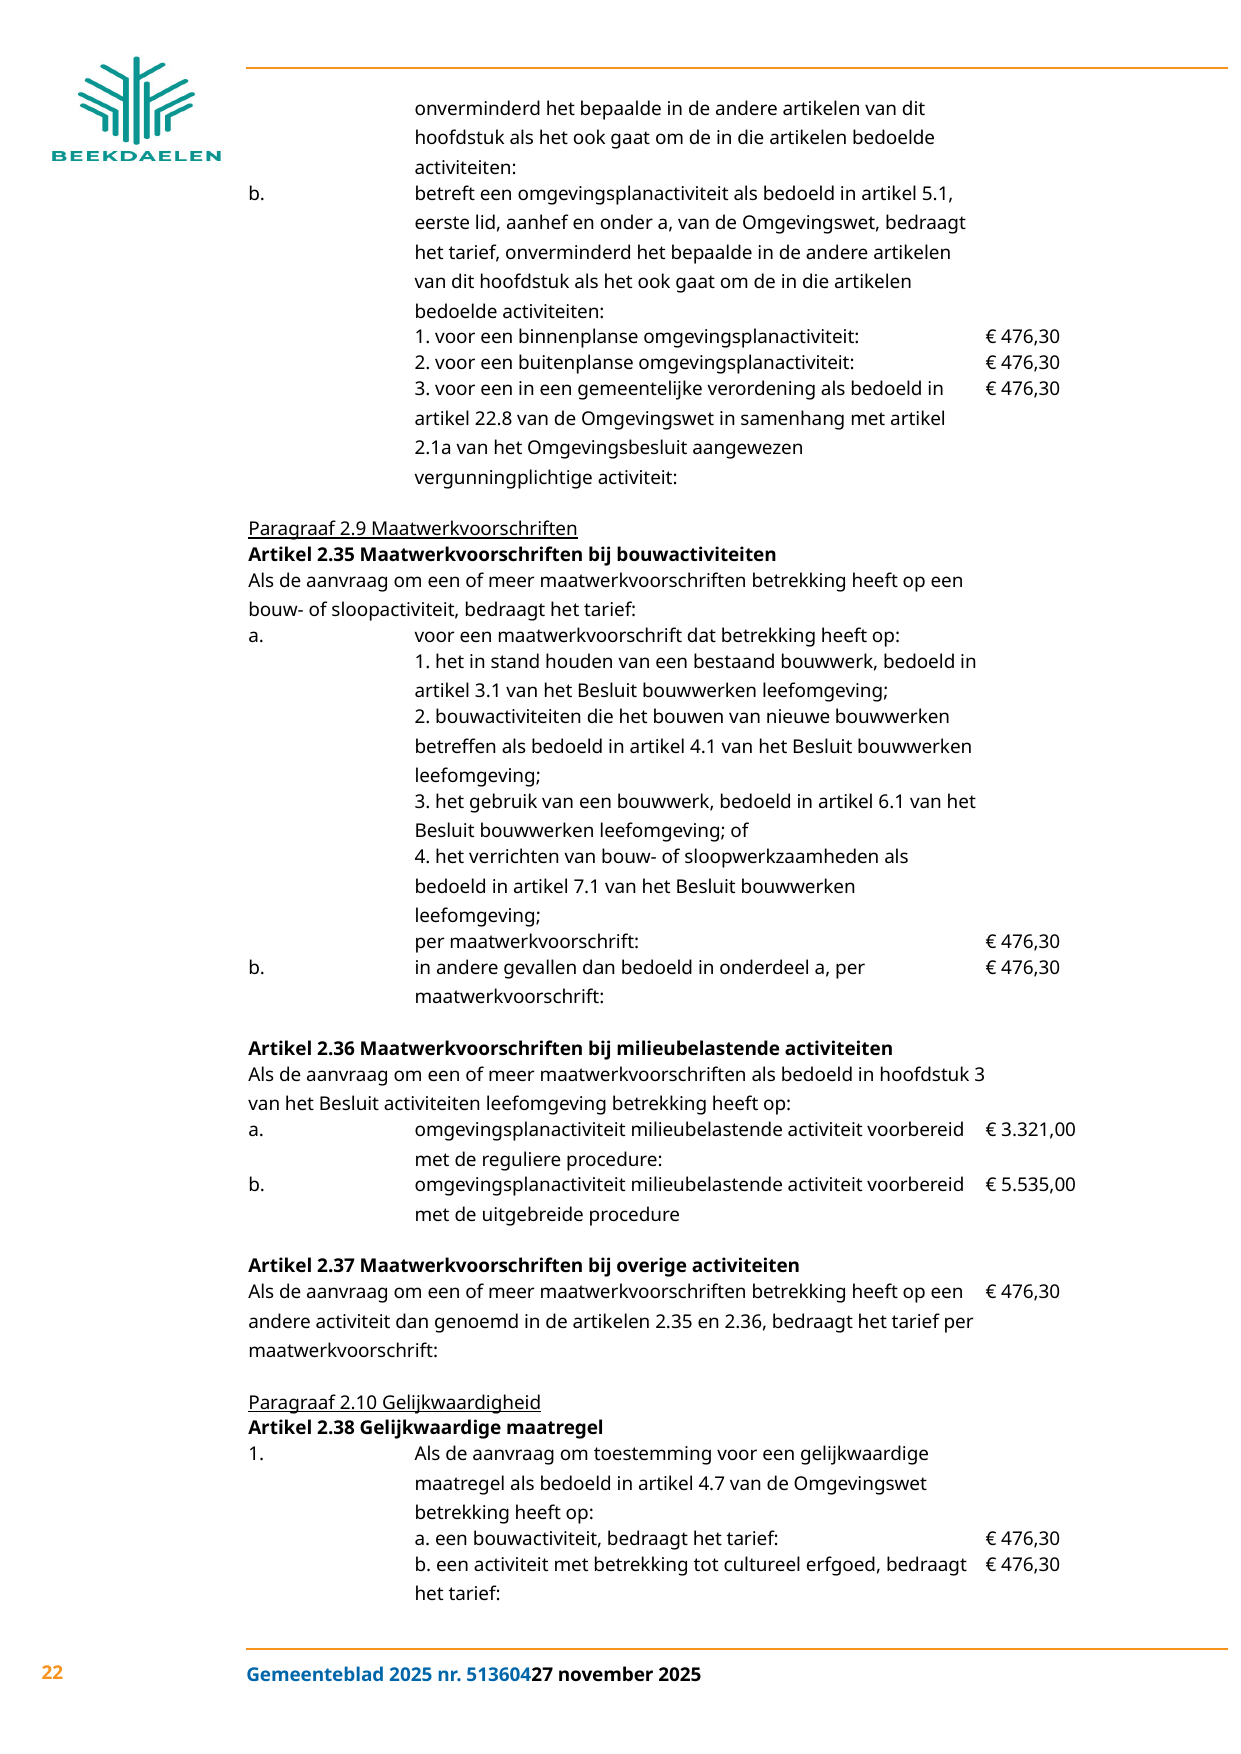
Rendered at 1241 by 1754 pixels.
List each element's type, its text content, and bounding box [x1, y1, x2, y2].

table_cell Artikel 2.35 Maatwerkvoorschriften bij bouwactiviteiten [248, 541, 985, 567]
table_cell Als de aanvraag om een of meer maatwerkvoorschriften betrekking heeft op een andere activiteit dan genoemd in de artikelen 2.35 en 2.36, bedraagt het tarief per maatwerkvoorschrift: [248, 1278, 985, 1363]
table_cell Paragraaf 2.9 Maatwerkvoorschriften [248, 515, 1152, 541]
table_cell [985, 788, 1152, 843]
table_cell € 476,30 [985, 1525, 1152, 1551]
table_cell [985, 622, 1152, 648]
table_cell a. [248, 1116, 414, 1171]
table_cell Artikel 2.38 Gelijkwaardige maatregel [248, 1415, 985, 1440]
table_cell omgevingsplanactiviteit milieubelastende activiteit voorbereid met de reguliere procedure: [414, 1116, 985, 1171]
table_cell [985, 1415, 1152, 1440]
table_cell betreft een omgevingsplanactiviteit als bedoeld in artikel 5.1, eerste lid, aanhef en onder a, van de Omgevingswet, bedraagt het tarief, onverminderd het bepaalde in de andere artikelen van dit hoofdstuk als het ook gaat om de in die artikelen bedoelde activiteiten: [414, 180, 985, 324]
table_cell [985, 1440, 1152, 1525]
table_cell b. een activiteit met betrekking tot cultureel erfgoed, bedraagt het tarief: [414, 1551, 985, 1606]
table_cell 1. [248, 1440, 414, 1525]
table_cell [985, 567, 1152, 622]
table_cell € 476,30 [985, 350, 1152, 375]
table_cell 3. het gebruik van een bouwwerk, bedoeld in artikel 6.1 van het Besluit bouwwerken leefomgeving; of [414, 788, 985, 843]
table_cell onverminderd het bepaalde in de andere artikelen van dit hoofdstuk als het ook gaat om de in die artikelen bedoelde activiteiten: [414, 95, 985, 180]
table_cell [248, 1525, 414, 1551]
table_cell in andere gevallen dan bedoeld in onderdeel a, per maatwerkvoorschrift: [414, 954, 985, 1009]
table_cell [985, 1227, 1152, 1252]
table_cell € 476,30 [985, 928, 1152, 954]
table_cell [248, 844, 414, 928]
table_cell [248, 1009, 1152, 1035]
table_cell per maatwerkvoorschrift: [414, 928, 985, 954]
table_cell [248, 95, 414, 180]
table_cell Als de aanvraag om een of meer maatwerkvoorschriften als bedoeld in hoofdstuk 3 van het Besluit activiteiten leefomgeving betrekking heeft op: [248, 1061, 985, 1116]
table_cell € 476,30 [985, 954, 1152, 1009]
table_cell [985, 703, 1152, 788]
table_cell [248, 324, 414, 349]
table_cell [985, 648, 1152, 703]
table_cell [248, 788, 414, 843]
table_cell 2. voor een buitenplanse omgevingsplanactiviteit: [414, 350, 985, 375]
table_cell [248, 1363, 1152, 1389]
table_cell [414, 1227, 985, 1252]
table_cell € 476,30 [985, 1278, 1152, 1363]
table_cell a. [248, 622, 414, 648]
table_cell [248, 928, 414, 954]
table_cell [985, 95, 1152, 180]
table_cell € 476,30 [985, 375, 1152, 490]
table_cell b. [248, 180, 414, 324]
table_cell b. [248, 954, 414, 1009]
table_cell Artikel 2.37 Maatwerkvoorschriften bij overige activiteiten [248, 1253, 985, 1278]
table_cell € 5.535,00 [985, 1171, 1152, 1227]
table_cell Als de aanvraag om een of meer maatwerkvoorschriften betrekking heeft op een bouw- of sloopactiviteit, bedraagt het tarief: [248, 567, 985, 622]
table_cell [985, 1061, 1152, 1116]
picture [41, 47, 231, 172]
table_cell € 476,30 [985, 1551, 1152, 1606]
table_cell € 476,30 [985, 324, 1152, 349]
table_cell Als de aanvraag om toestemming voor een gelijkwaardige maatregel als bedoeld in artikel 4.7 van de Omgevingswet betrekking heeft op: [414, 1440, 985, 1525]
table_cell [248, 703, 414, 788]
table_cell 1. voor een binnenplanse omgevingsplanactiviteit: [414, 324, 985, 349]
table_cell 1. het in stand houden van een bestaand bouwwerk, bedoeld in artikel 3.1 van het Besluit bouwwerken leefomgeving; [414, 648, 985, 703]
table_cell Paragraaf 2.10 Gelijkwaardigheid [248, 1389, 1152, 1414]
table_cell [248, 648, 414, 703]
table_cell 3. voor een in een gemeentelijke verordening als bedoeld in artikel 22.8 van de Omgevingswet in samenhang met artikel 2.1a van het Omgevingsbesluit aangewezen vergunningplichtige activiteit: [414, 375, 985, 490]
table_cell [248, 1227, 414, 1252]
table_cell omgevingsplanactiviteit milieubelastende activiteit voorbereid met de uitgebreide procedure [414, 1171, 985, 1227]
table_cell [985, 180, 1152, 324]
table_cell [985, 1253, 1152, 1278]
table_cell 2. bouwactiviteiten die het bouwen van nieuwe bouwwerken betreffen als bedoeld in artikel 4.1 van het Besluit bouwwerken leefomgeving; [414, 703, 985, 788]
table_cell Artikel 2.36 Maatwerkvoorschriften bij milieubelastende activiteiten [248, 1035, 985, 1061]
table_cell [248, 350, 414, 375]
table_cell b. [248, 1171, 414, 1227]
table_cell voor een maatwerkvoorschrift dat betrekking heeft op: [414, 622, 985, 648]
table_cell [248, 1551, 414, 1606]
table_cell [248, 490, 1152, 515]
table_cell [985, 1035, 1152, 1061]
table_cell € 3.321,00 [985, 1116, 1152, 1171]
table_cell [248, 375, 414, 490]
table_cell [985, 541, 1152, 567]
table_cell a. een bouwactiviteit, bedraagt het tarief: [414, 1525, 985, 1551]
table_cell [985, 844, 1152, 928]
table_cell 4. het verrichten van bouw- of sloopwerkzaamheden als bedoeld in artikel 7.1 van het Besluit bouwwerken leefomgeving; [414, 844, 985, 928]
